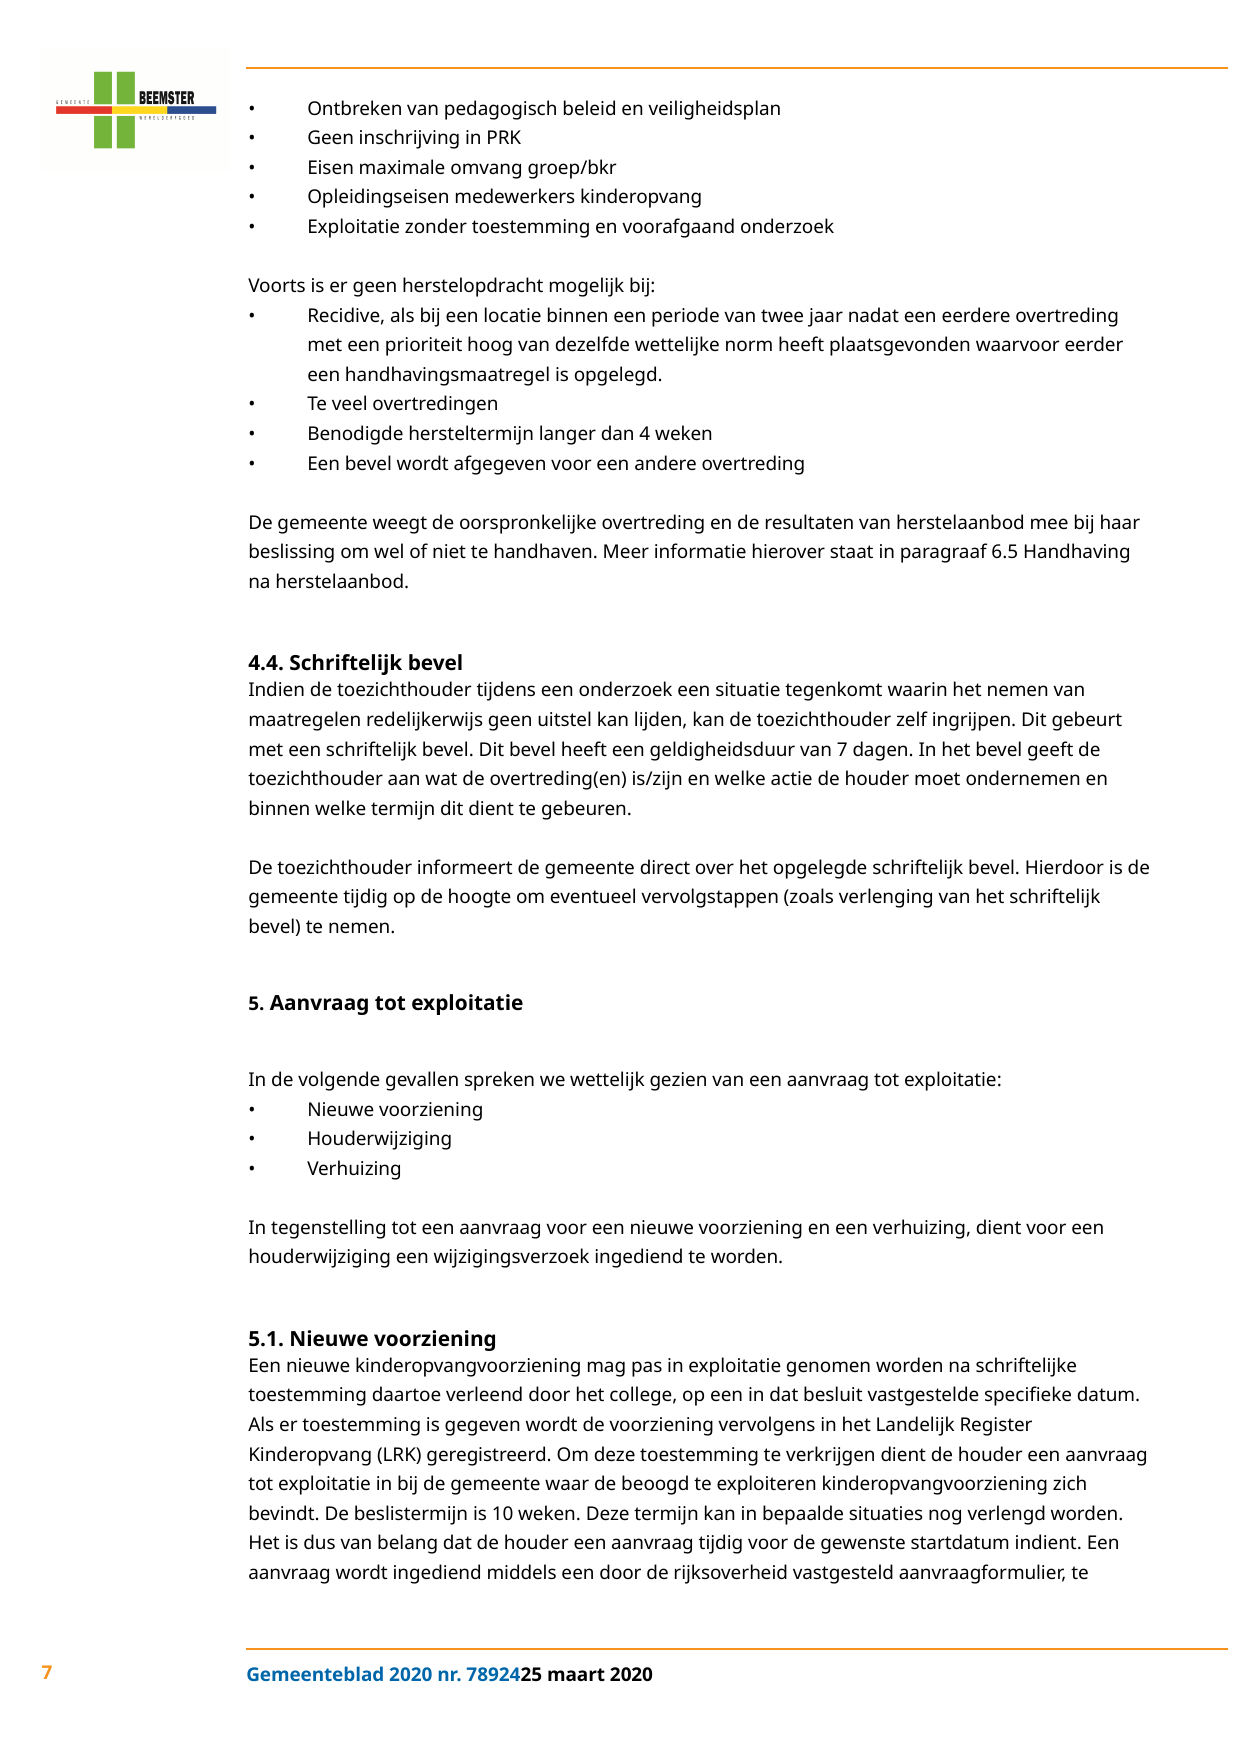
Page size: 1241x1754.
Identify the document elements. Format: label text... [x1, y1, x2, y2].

list Exploitatie zonder toestemming en voorafgaand onderzoek [248, 213, 1152, 239]
text Voorts is er geen herstelopdracht mogelijk bij: [248, 272, 1152, 298]
text De toezichthouder informeert de gemeente direct over het opgelegde schriftelijk bevel. Hierdoor is de gemeente tijdig op de hoogte om eventueel vervolgstappen (zoals verlenging van het schriftelijk bevel) te nemen. [248, 854, 1152, 939]
text 4.4. Schriftelijk bevel [248, 648, 1152, 677]
list Geen inschrijving in PRK [248, 124, 1152, 150]
text In de volgende gevallen spreken we wettelijk gezien van een aanvraag tot exploitatie: [248, 1066, 1152, 1092]
list Nieuwe voorziening [248, 1096, 1152, 1121]
list Een bevel wordt afgegeven voor een andere overtreding [248, 450, 1152, 476]
text De gemeente weegt de oorspronkelijke overtreding en de resultaten van herstelaanbod mee bij haar beslissing om wel of niet te handhaven. Meer informatie hierover staat in paragraaf 6.5 Handhaving na herstelaanbod. [248, 509, 1152, 594]
picture [41, 47, 231, 172]
list Ontbreken van pedagogisch beleid en veiligheidsplan [248, 95, 1152, 121]
text 5. Aanvraag tot exploitatie [248, 988, 1152, 1017]
list Eisen maximale omvang groep/bkr [248, 154, 1152, 180]
list Houderwijziging [248, 1125, 1152, 1151]
list Opleidingseisen medewerkers kinderopvang [248, 183, 1152, 209]
text Een nieuwe kinderopvangvoorziening mag pas in exploitatie genomen worden na schriftelijke toestemming daartoe verleend door het college, op een in dat besluit vastgestelde specifieke datum. Als er toestemming is gegeven wordt de voorziening vervolgens in het Landelijk Register Kinderopvang (LRK) geregistreerd. Om deze toestemming te verkrijgen dient de houder een aanvraag tot exploitatie in bij de gemeente waar de beoogd te exploiteren kinderopvangvoorziening zich bevindt. De beslistermijn is 10 weken. Deze termijn kan in bepaalde situaties nog verlengd worden. Het is dus van belang dat de houder een aanvraag tijdig voor de gewenste startdatum indient. Een aanvraag wordt ingediend middels een door de rijksoverheid vastgesteld aanvraagformulier, te [248, 1352, 1152, 1585]
list Verhuizing [248, 1155, 1152, 1181]
text Indien de toezichthouder tijdens een onderzoek een situatie tegenkomt waarin het nemen van maatregelen redelijkerwijs geen uitstel kan lijden, kan de toezichthouder zelf ingrijpen. Dit gebeurt met een schriftelijk bevel. Dit bevel heeft een geldigheidsduur van 7 dagen. In het bevel geeft de toezichthouder aan wat de overtreding(en) is/zijn en welke actie de houder moet ondernemen en binnen welke termijn dit dient te gebeuren. [248, 677, 1152, 821]
list Recidive, als bij een locatie binnen een periode van twee jaar nadat een eerdere overtreding met een prioriteit hoog van dezelfde wettelijke norm heeft plaatsgevonden waarvoor eerder een handhavingsmaatregel is opgelegd. [248, 302, 1152, 387]
list Benodigde hersteltermijn langer dan 4 weken [248, 420, 1152, 446]
list Te veel overtredingen [248, 391, 1152, 416]
text 5.1. Nieuwe voorziening [248, 1324, 1152, 1352]
text In tegenstelling tot een aanvraag voor een nieuwe voorziening en een verhuizing, dient voor een houderwijziging een wijzigingsverzoek ingediend te worden. [248, 1214, 1152, 1269]
